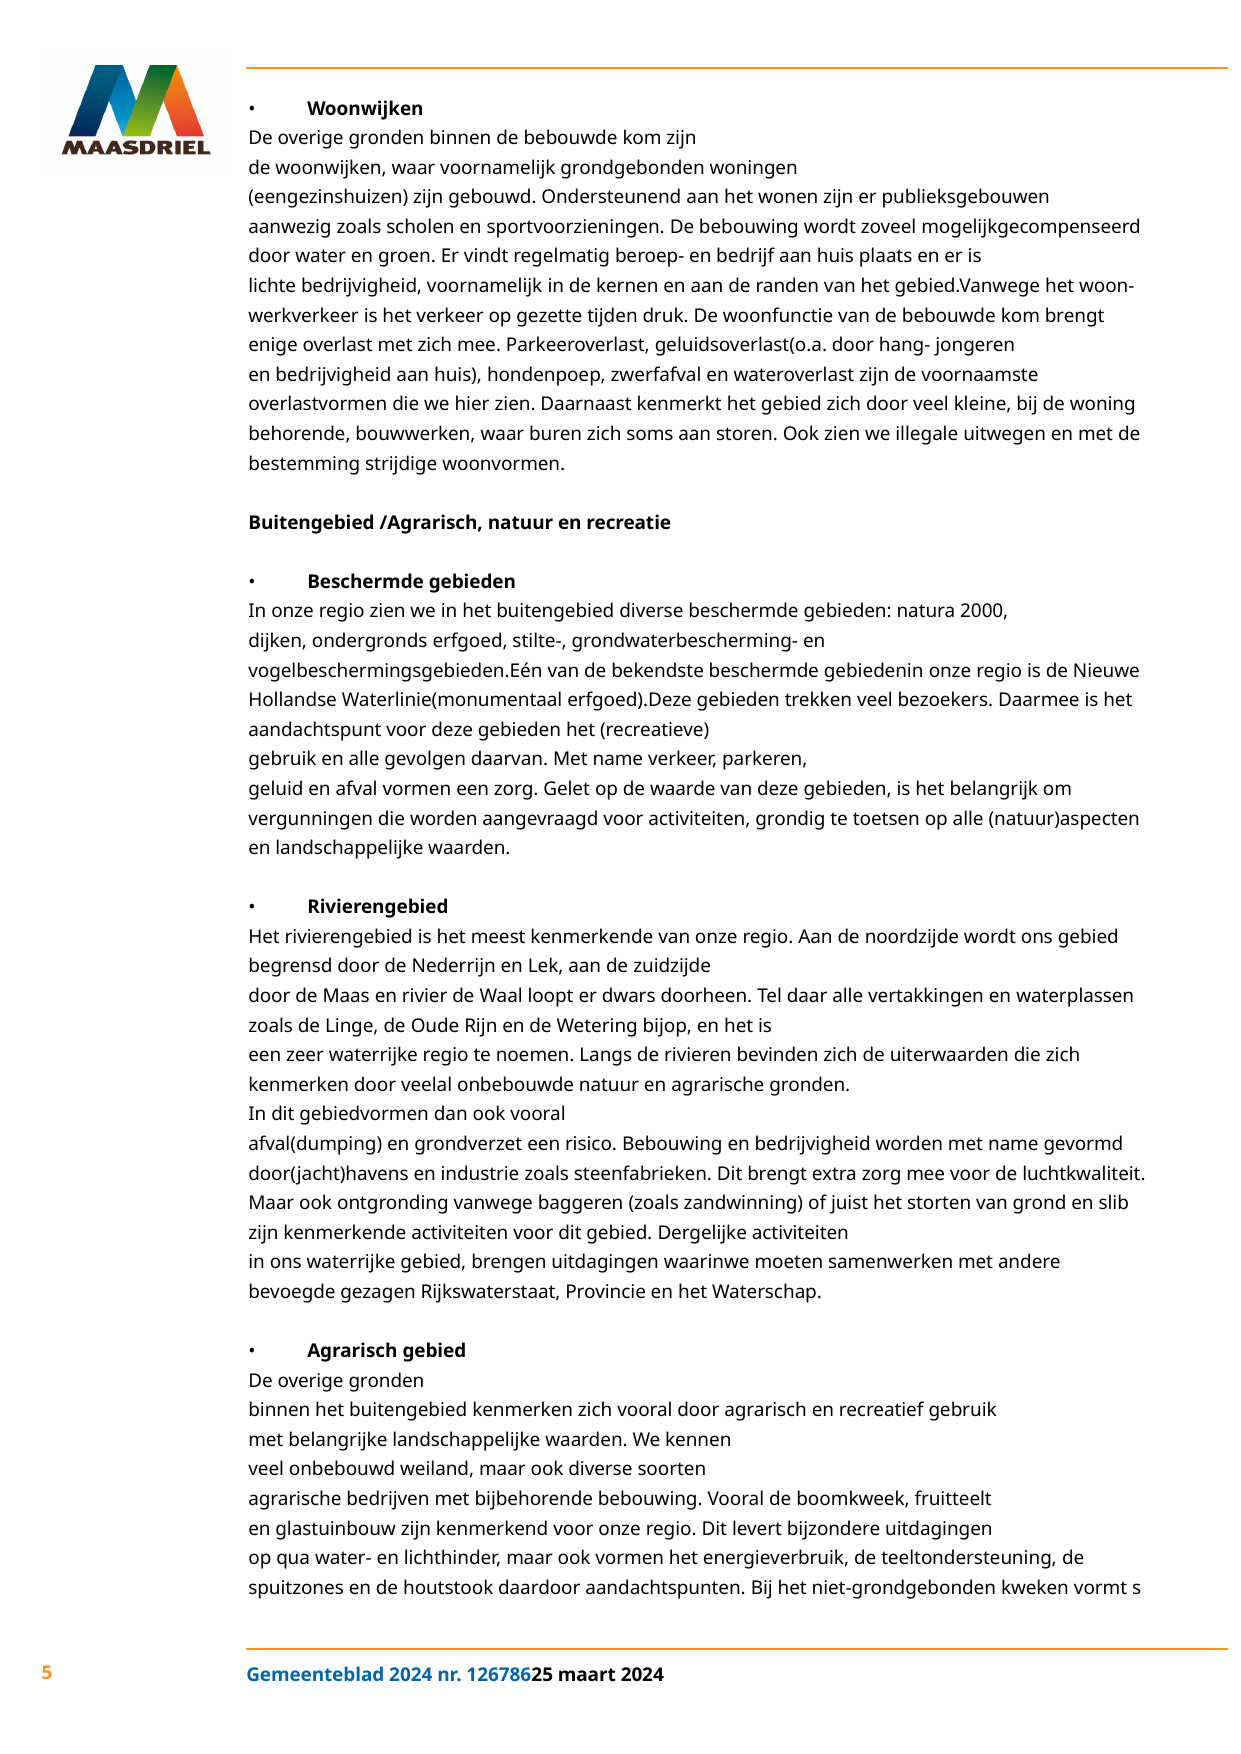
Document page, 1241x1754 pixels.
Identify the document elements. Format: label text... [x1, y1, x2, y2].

list Rivierengebied [248, 893, 1152, 919]
text Het rivierengebied is het meest kenmerkende van onze regio. Aan de noordzijde wordt ons gebied begrensd door de Nederrijn en Lek, aan de zuidzijde door de Maas en rivier de Waal loopt er dwars doorheen. Tel daar alle vertakkingen en waterplassen zoals de Linge, de Oude Rijn en de Wetering bijop, en het is een zeer waterrijke regio te noemen. Langs de rivieren bevinden zich de uiterwaarden die zich kenmerken door veelal onbebouwde natuur en agrarische gronden. In dit gebiedvormen dan ook vooral afval(dumping) en grondverzet een risico. Bebouwing en bedrijvigheid worden met name gevormd door(jacht)havens en industrie zoals steenfabrieken. Dit brengt extra zorg mee voor de luchtkwaliteit. Maar ook ontgronding vanwege baggeren (zoals zandwinning) of juist het storten van grond en slib zijn kenmerkende activiteiten voor dit gebied. Dergelijke activiteiten in ons waterrijke gebied, brengen uitdagingen waarinwe moeten samenwerken met andere bevoegde gezagen Rijkswaterstaat, Provincie en het Waterschap. [248, 923, 1152, 1304]
list Woonwijken [248, 95, 1152, 121]
picture [41, 47, 231, 172]
list Agrarisch gebied [248, 1337, 1152, 1363]
text In onze regio zien we in het buitengebied diverse beschermde gebieden: natura 2000, dijken, ondergronds erfgoed, stilte-, grondwaterbescherming- en vogelbeschermingsgebieden.Eén van de bekendste beschermde gebiedenin onze regio is de Nieuwe Hollandse Waterlinie(monumentaal erfgoed).Deze gebieden trekken veel bezoekers. Daarmee is het aandachtspunt voor deze gebieden het (recreatieve) gebruik en alle gevolgen daarvan. Met name verkeer, parkeren, geluid en afval vormen een zorg. Gelet op de waarde van deze gebieden, is het belangrijk om vergunningen die worden aangevraagd voor activiteiten, grondig te toetsen op alle (natuur)aspecten en landschappelijke waarden. [248, 598, 1152, 860]
list Beschermde gebieden [248, 568, 1152, 594]
text De overige gronden binnen het buitengebied kenmerken zich vooral door agrarisch en recreatief gebruik met belangrijke landschappelijke waarden. We kennen veel onbebouwd weiland, maar ook diverse soorten agrarische bedrijven met bijbehorende bebouwing. Vooral de boomkweek, fruitteelt en glastuinbouw zijn kenmerkend voor onze regio. Dit levert bijzondere uitdagingen op qua water- en lichthinder, maar ook vormen het energieverbruik, de teeltondersteuning, de spuitzones en de houtstook daardoor aandachtspunten. Bij het niet-grondgebonden kweken vormt s [248, 1367, 1152, 1600]
text De overige gronden binnen de bebouwde kom zijn de woonwijken, waar voornamelijk grondgebonden woningen (eengezinshuizen) zijn gebouwd. Ondersteunend aan het wonen zijn er publieksgebouwen aanwezig zoals scholen en sportvoorzieningen. De bebouwing wordt zoveel mogelijkgecompenseerd door water en groen. Er vindt regelmatig beroep- en bedrijf aan huis plaats en er is lichte bedrijvigheid, voornamelijk in de kernen en aan de randen van het gebied.Vanwege het woon-werkverkeer is het verkeer op gezette tijden druk. De woonfunctie van de bebouwde kom brengt enige overlast met zich mee. Parkeeroverlast, geluidsoverlast(o.a. door hang- jongeren en bedrijvigheid aan huis), hondenpoep, zwerfafval en wateroverlast zijn de voornaamste overlastvormen die we hier zien. Daarnaast kenmerkt het gebied zich door veel kleine, bij de woning behorende, bouwwerken, waar buren zich soms aan storen. Ook zien we illegale uitwegen en met de bestemming strijdige woonvormen. [248, 124, 1152, 476]
text Buitengebied /Agrarisch, natuur en recreatie [248, 509, 1152, 535]
